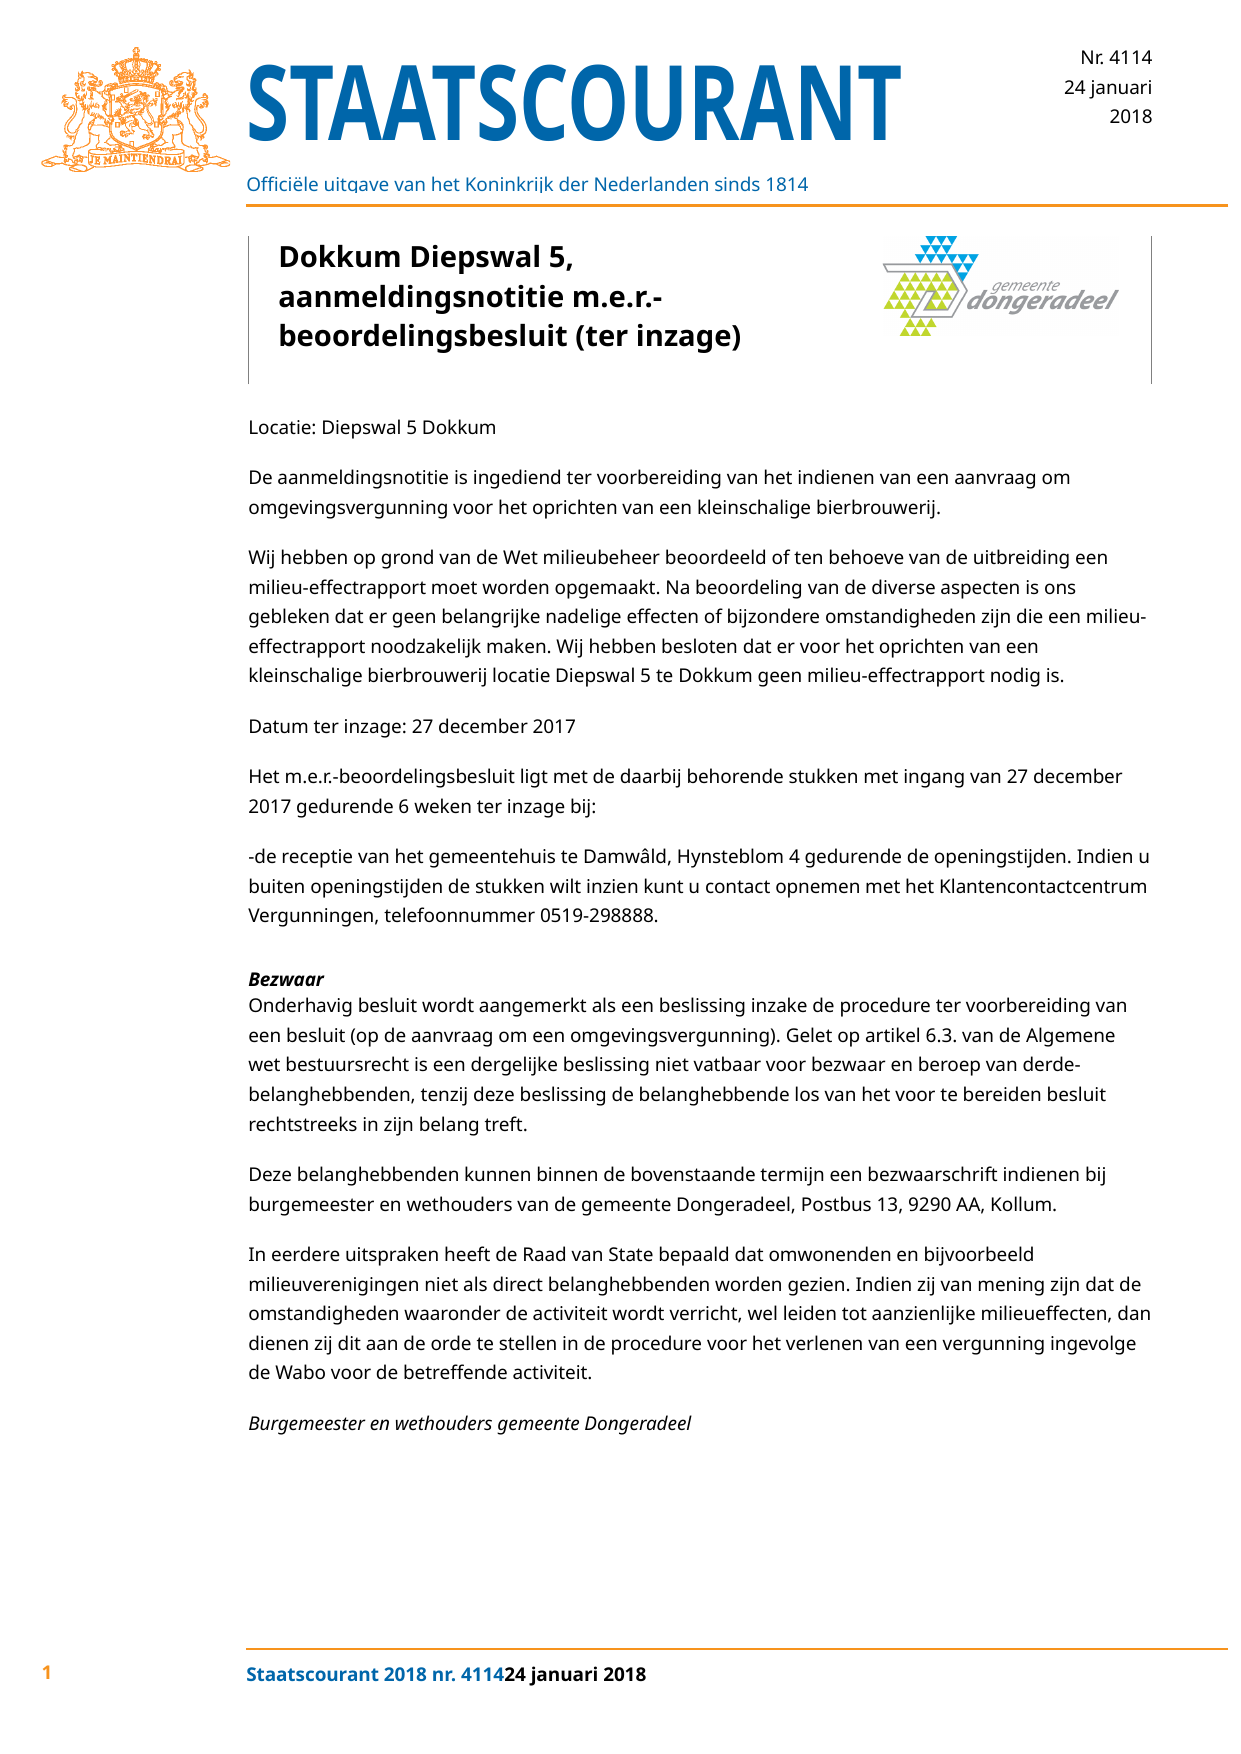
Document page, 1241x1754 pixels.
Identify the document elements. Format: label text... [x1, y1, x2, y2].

picture [943, 238, 950, 245]
text Wij hebben op grond van de Wet milieubeheer beoordeeld of ten behoeve van de uitbreiding een milieu-effectrapport moet worden opgemaakt. Na beoordeling van de diverse aspecten is ons gebleken dat er geen belangrijke nadelige effecten of bijzondere omstandigheden zijn die een milieu-effectrapport noodzakelijk maken. Wij hebben besloten dat er voor het oprichten van een kleinschalige bierbrouwerij locatie Diepswal 5 te Dokkum geen milieu-effectrapport nodig is. [248, 544, 1152, 688]
picture [959, 266, 966, 272]
text Locatie: Diepswal 5 Dokkum [248, 414, 1152, 440]
picture [882, 236, 1119, 336]
text In eerdere uitspraken heeft de Raad van State bepaald dat omwonenden en bijvoorbeeld milieuverenigingen niet als direct belanghebbenden worden gezien. Indien zij van mening zijn dat de omstandigheden waaronder de activiteit wordt verricht, wel leiden tot aanzienlijke milieueffecten, dan dienen zij dit aan de orde te stellen in de procedure voor het verlenen van een vergunning ingevolge de Wabo voor de betreffende activiteit. [248, 1241, 1152, 1385]
picture [932, 239, 940, 245]
text Onderhavig besluit wordt aangemerkt als een beslissing inzake de procedure ter voorbereiding van een besluit (op de aanvraag om een omgevingsvergunning). Gelet op artikel 6.3. van de Algemene wet bestuursrecht is een dergelijke beslissing niet vatbaar voor bezwaar en beroep van derde-belanghebbenden, tenzij deze beslissing de belanghebbende los van het voor te bereiden besluit rechtstreeks in zijn belang treft. [248, 992, 1152, 1136]
picture [938, 245, 945, 254]
text Datum ter inzage: 27 december 2017 [248, 713, 1152, 739]
text Het m.e.r.-beoordelingsbesluit ligt met de daarbij behorende stukken met ingang van 27 december 2017 gedurende 6 weken ter inzage bij: [248, 763, 1152, 819]
text Deze belanghebbenden kunnen binnen de bovenstaande termijn een bezwaarschrift indienen bij burgemeester en wethouders van de gemeente Dongeradeel, Postbus 13, 9290 AA, Kollum. [248, 1161, 1152, 1216]
text Burgemeester en wethouders gemeente Dongeradeel [248, 1410, 1152, 1436]
picture [964, 257, 972, 263]
text -de receptie van het gemeentehuis te Damwâld, Hynsteblom 4 gedurende de openingstijden. Indien u buiten openingstijden de stukken wilt inzien kunt u contact opnemen met het Klantencontactcentrum Vergunningen, telefoonnummer 0519-298888. [248, 843, 1152, 928]
picture [41, 47, 231, 172]
table_header [850, 236, 1151, 384]
picture [927, 248, 934, 254]
table_header Dokkum Diepswal 5, aanmeldingsnotitie m.e.r.-beoordelingsbesluit (ter inzage) [249, 236, 850, 384]
text De aanmeldingsnotitie is ingediend ter voorbereiding van het indienen van een aanvraag om omgevingsvergunning voor het oprichten van een kleinschalige bierbrouwerij. [248, 464, 1152, 520]
text Bezwaar [248, 967, 1152, 992]
